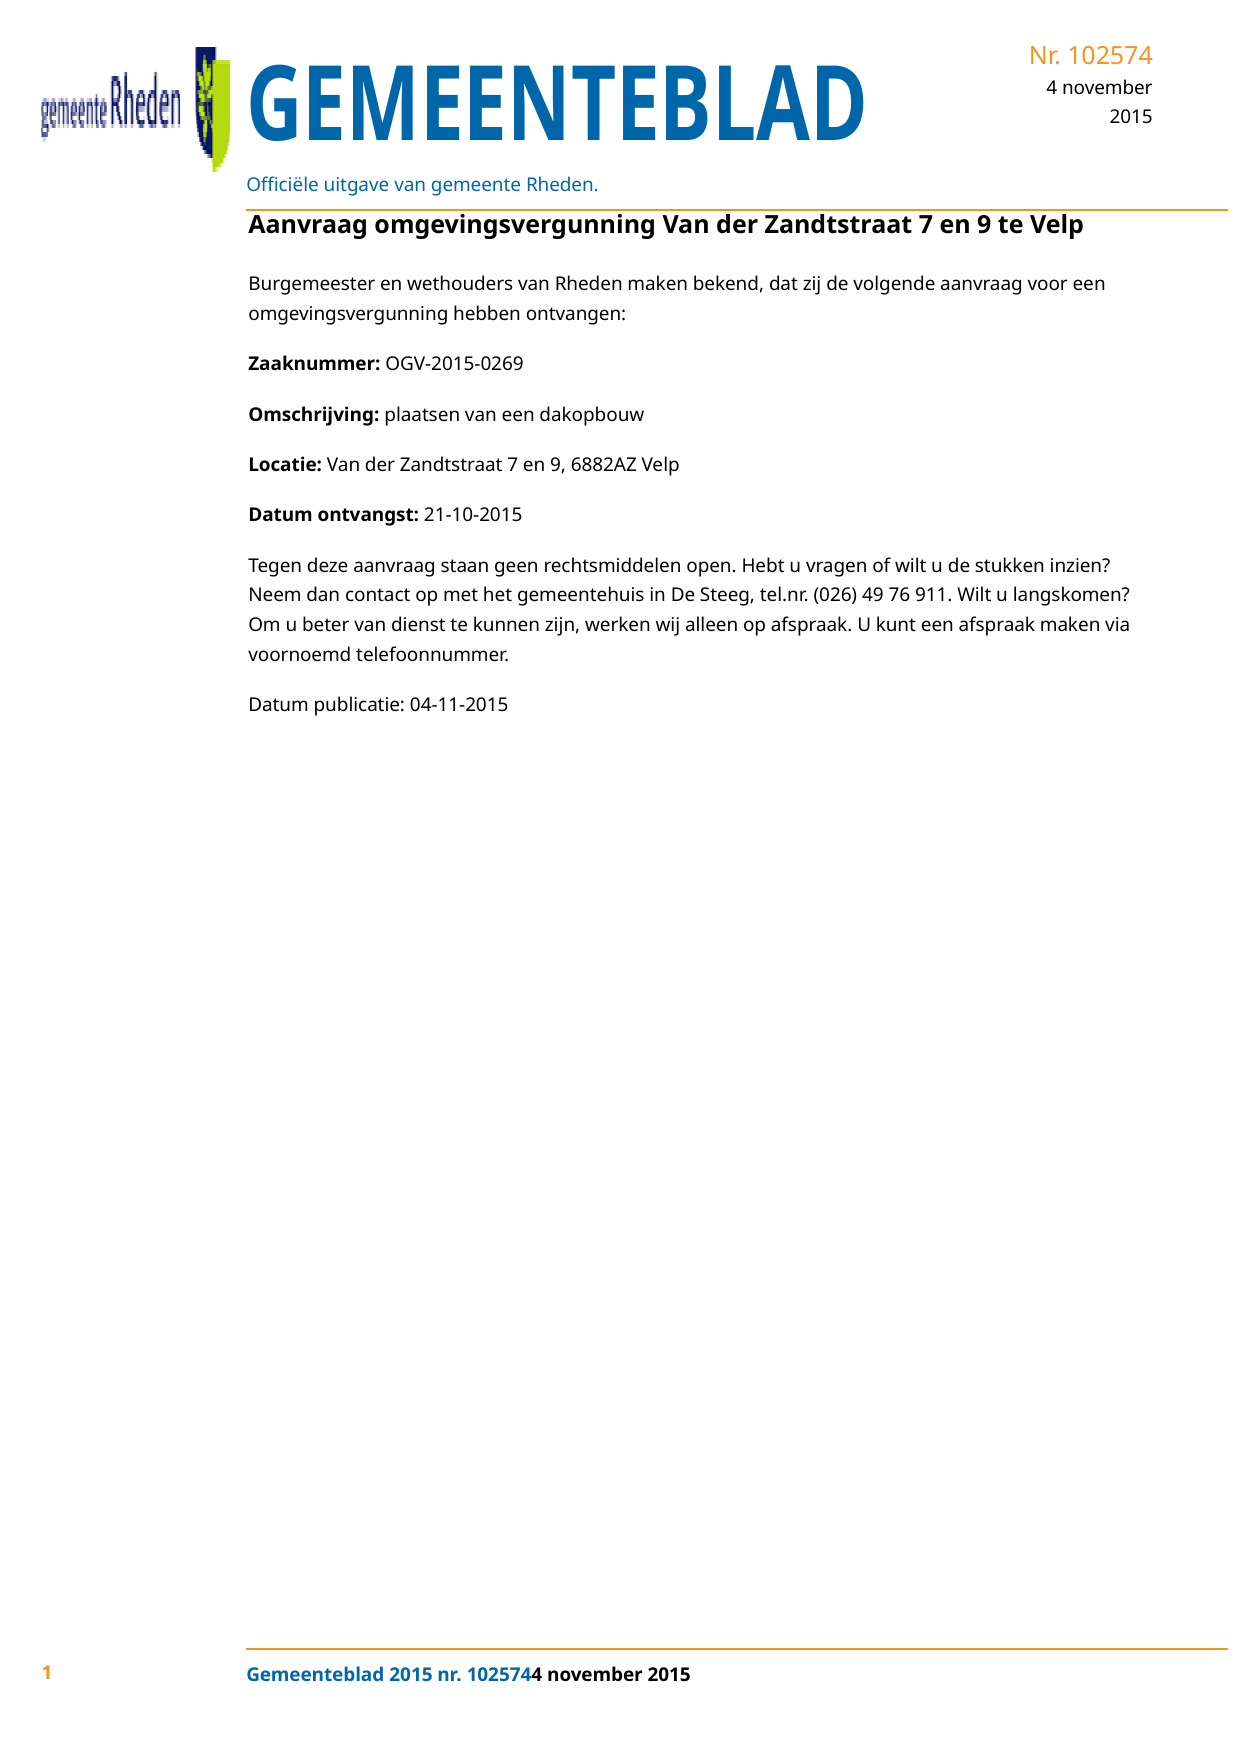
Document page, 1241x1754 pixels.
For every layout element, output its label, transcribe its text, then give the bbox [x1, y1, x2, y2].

text Omschrijving: plaatsen van een dakopbouw [248, 401, 1152, 426]
text Locatie: Van der Zandtstraat 7 en 9, 6882AZ Velp [248, 451, 1152, 477]
text Burgemeester en wethouders van Rheden maken bekend, dat zij de volgende aanvraag voor een omgevingsvergunning hebben ontvangen: [248, 270, 1152, 326]
text Tegen deze aanvraag staan geen rechtsmiddelen open. Hebt u vragen of wilt u de stukken inzien? Neem dan contact op met het gemeentehuis in De Steeg, tel.nr. (026) 49 76 911. Wilt u langskomen? Om u beter van dienst te kunnen zijn, werken wij alleen op afspraak. U kunt een afspraak maken via voornoemd telefoonnummer. [248, 552, 1152, 666]
picture [41, 47, 231, 172]
text Datum publicatie: 04-11-2015 [248, 691, 1152, 717]
text Datum ontvangst: 21-10-2015 [248, 502, 1152, 527]
text Aanvraag omgevingsvergunning Van der Zandtstraat 7 en 9 te Velp [248, 211, 1152, 241]
text Zaaknummer: OGV-2015-0269 [248, 350, 1152, 376]
